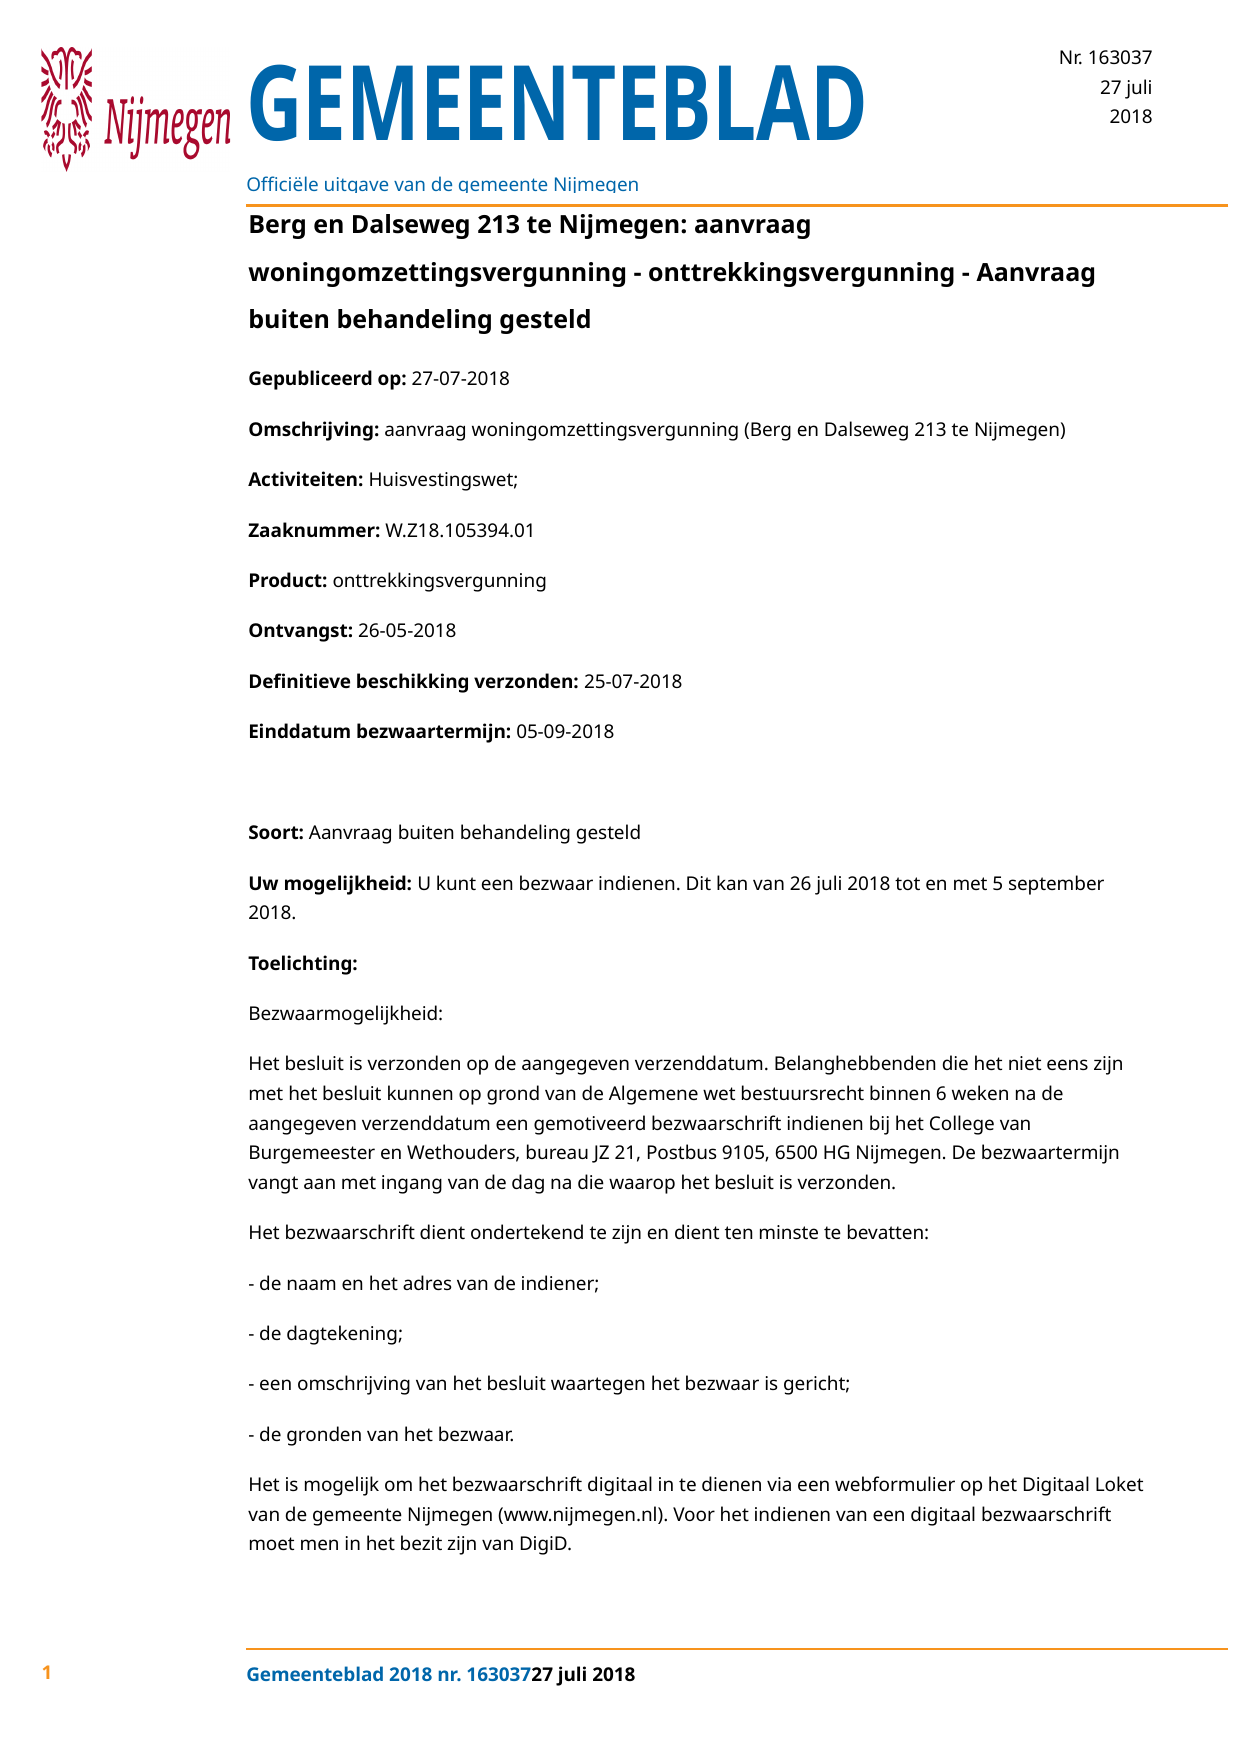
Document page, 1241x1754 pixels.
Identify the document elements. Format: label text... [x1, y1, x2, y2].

text Product: onttrekkingsvergunning [248, 567, 1152, 593]
text Soort: Aanvraag buiten behandeling gesteld [248, 819, 1152, 845]
text Zaaknummer: W.Z18.105394.01 [248, 517, 1152, 542]
text - de naam en het adres van de indiener; [248, 1270, 1152, 1295]
text Uw mogelijkheid: U kunt een bezwaar indienen. Dit kan van 26 juli 2018 tot en met 5 september 2018. [248, 870, 1152, 925]
picture [41, 47, 231, 172]
text Gepubliceerd op: 27-07-2018 [248, 366, 1152, 391]
text Bezwaarmogelijkheid: [248, 1000, 1152, 1026]
text Omschrijving: aanvraag woningomzettingsvergunning (Berg en Dalseweg 213 te Nijmegen) [248, 416, 1152, 442]
text - de dagtekening; [248, 1320, 1152, 1346]
text Einddatum bezwaartermijn: 05-09-2018 [248, 718, 1152, 744]
text Berg en Dalseweg 213 te Nijmegen: aanvraag woningomzettingsvergunning - onttrekkingsvergunning - Aanvraag buiten behandeling gesteld [248, 207, 1152, 336]
text - de gronden van het bezwaar. [248, 1421, 1152, 1447]
text Het besluit is verzonden op de aangegeven verzenddatum. Belanghebbenden die het niet eens zijn met het besluit kunnen op grond van de Algemene wet bestuursrecht binnen 6 weken na de aangegeven verzenddatum een gemotiveerd bezwaarschrift indienen bij het College van Burgemeester en Wethouders, bureau JZ 21, Postbus 9105, 6500 HG Nijmegen. De bezwaartermijn vangt aan met ingang van de dag na die waarop het besluit is verzonden. [248, 1051, 1152, 1194]
text Definitieve beschikking verzonden: 25-07-2018 [248, 668, 1152, 694]
text - een omschrijving van het besluit waartegen het bezwaar is gericht; [248, 1371, 1152, 1396]
text Ontvangst: 26-05-2018 [248, 618, 1152, 643]
text Activiteiten: Huisvestingswet; [248, 466, 1152, 492]
text Toelichting: [248, 950, 1152, 975]
text Het bezwaarschrift dient ondertekend te zijn en dient ten minste te bevatten: [248, 1219, 1152, 1245]
text Het is mogelijk om het bezwaarschrift digitaal in te dienen via een webformulier op het Digitaal Loket van de gemeente Nijmegen (www.nijmegen.nl). Voor het indienen van een digitaal bezwaarschrift moet men in het bezit zijn van DigiD. [248, 1471, 1152, 1556]
